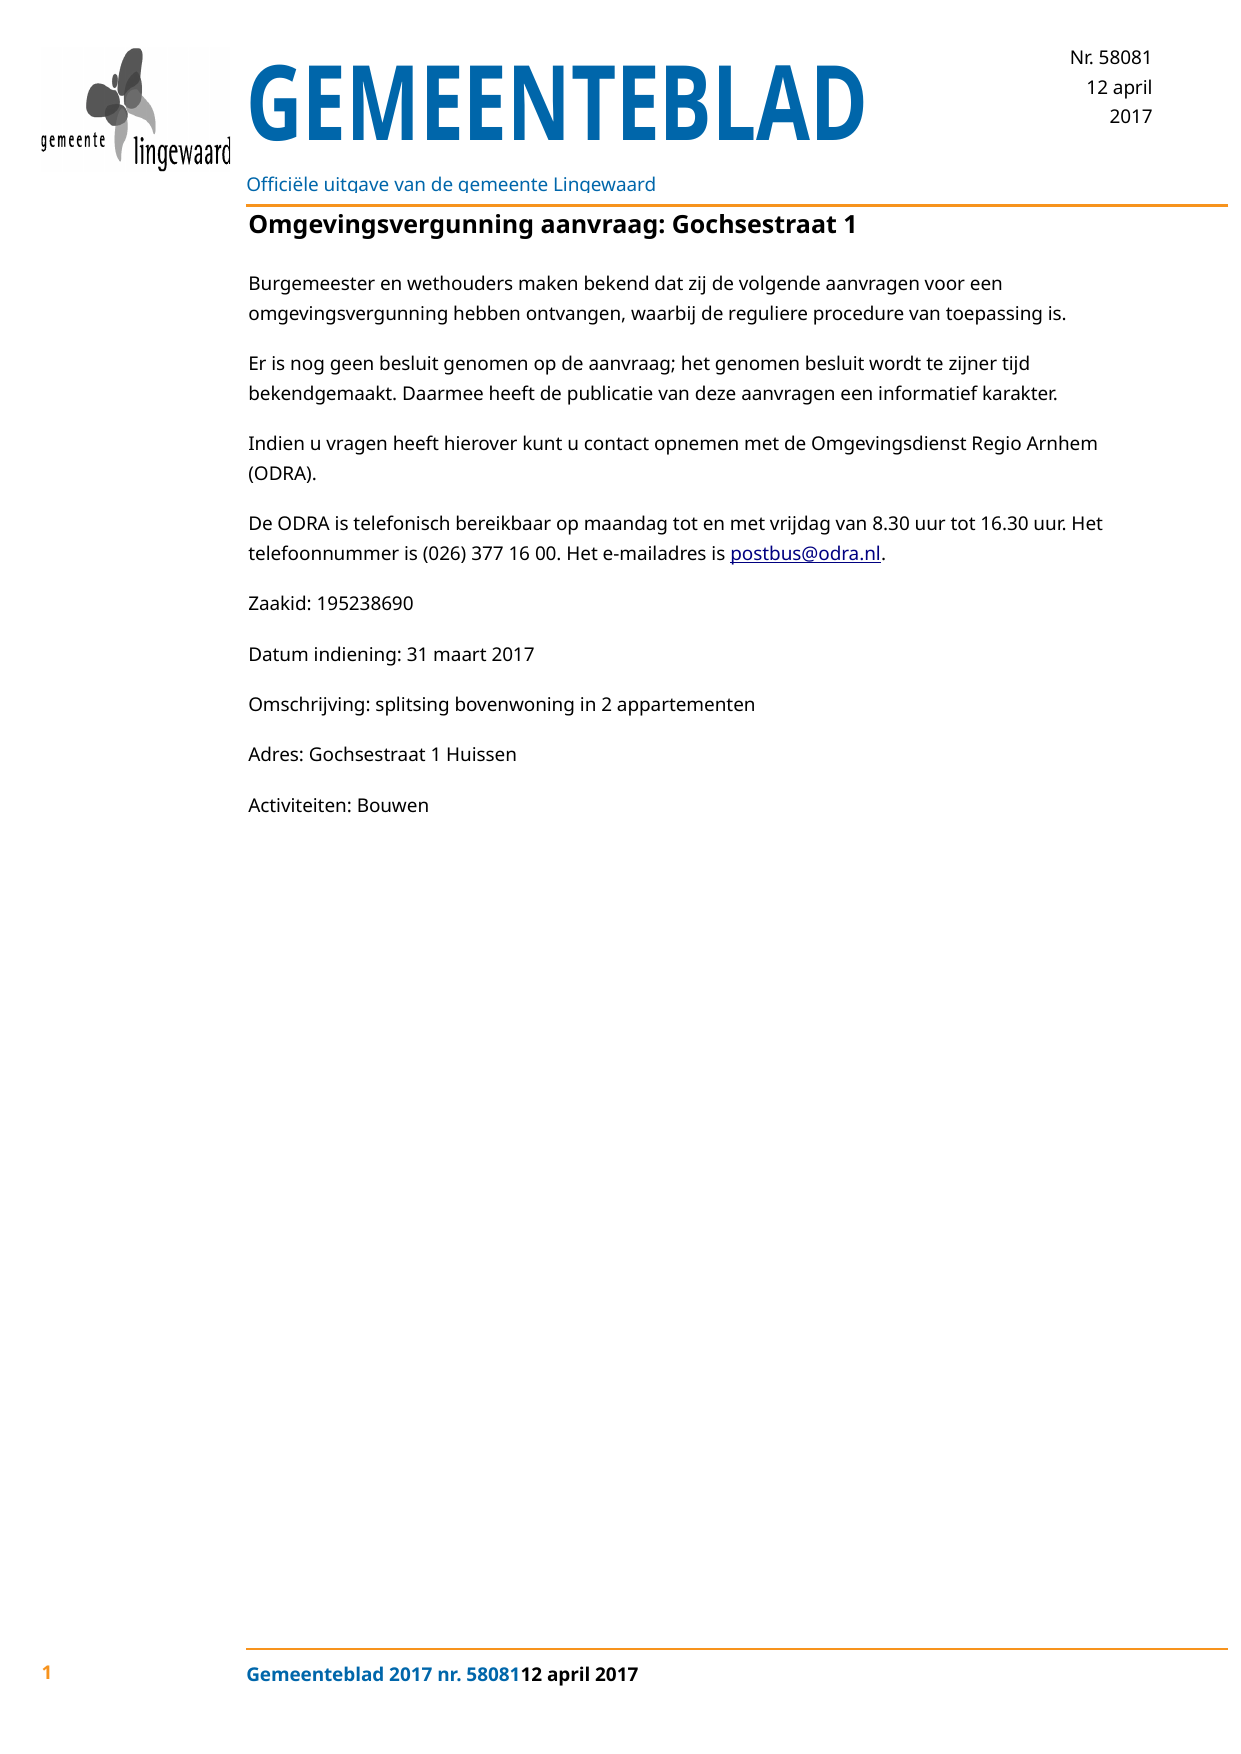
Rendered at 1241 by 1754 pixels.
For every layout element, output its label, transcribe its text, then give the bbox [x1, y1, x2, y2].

text Adres: Gochsestraat 1 Huissen [248, 742, 1152, 767]
text Datum indiening: 31 maart 2017 [248, 641, 1152, 666]
picture [41, 47, 231, 172]
text Er is nog geen besluit genomen op de aanvraag; het genomen besluit wordt te zijner tijd bekendgemaakt. Daarmee heeft de publicatie van deze aanvragen een informatief karakter. [248, 350, 1152, 406]
text Burgemeester en wethouders maken bekend dat zij de volgende aanvragen voor een omgevingsvergunning hebben ontvangen, waarbij de reguliere procedure van toepassing is. [248, 270, 1152, 326]
text De ODRA is telefonisch bereikbaar op maandag tot en met vrijdag van 8.30 uur tot 16.30 uur. Het telefoonnummer is (026) 377 16 00. Het e-mailadres is postbus@odra.nl. [248, 510, 1152, 566]
text Omschrijving: splitsing bovenwoning in 2 appartementen [248, 691, 1152, 717]
text Zaakid: 195238690 [248, 590, 1152, 616]
text Omgevingsvergunning aanvraag: Gochsestraat 1 [248, 207, 1152, 241]
text Indien u vragen heeft hierover kunt u contact opnemen met de Omgevingsdienst Regio Arnhem (ODRA). [248, 430, 1152, 486]
text Activiteiten: Bouwen [248, 792, 1152, 818]
